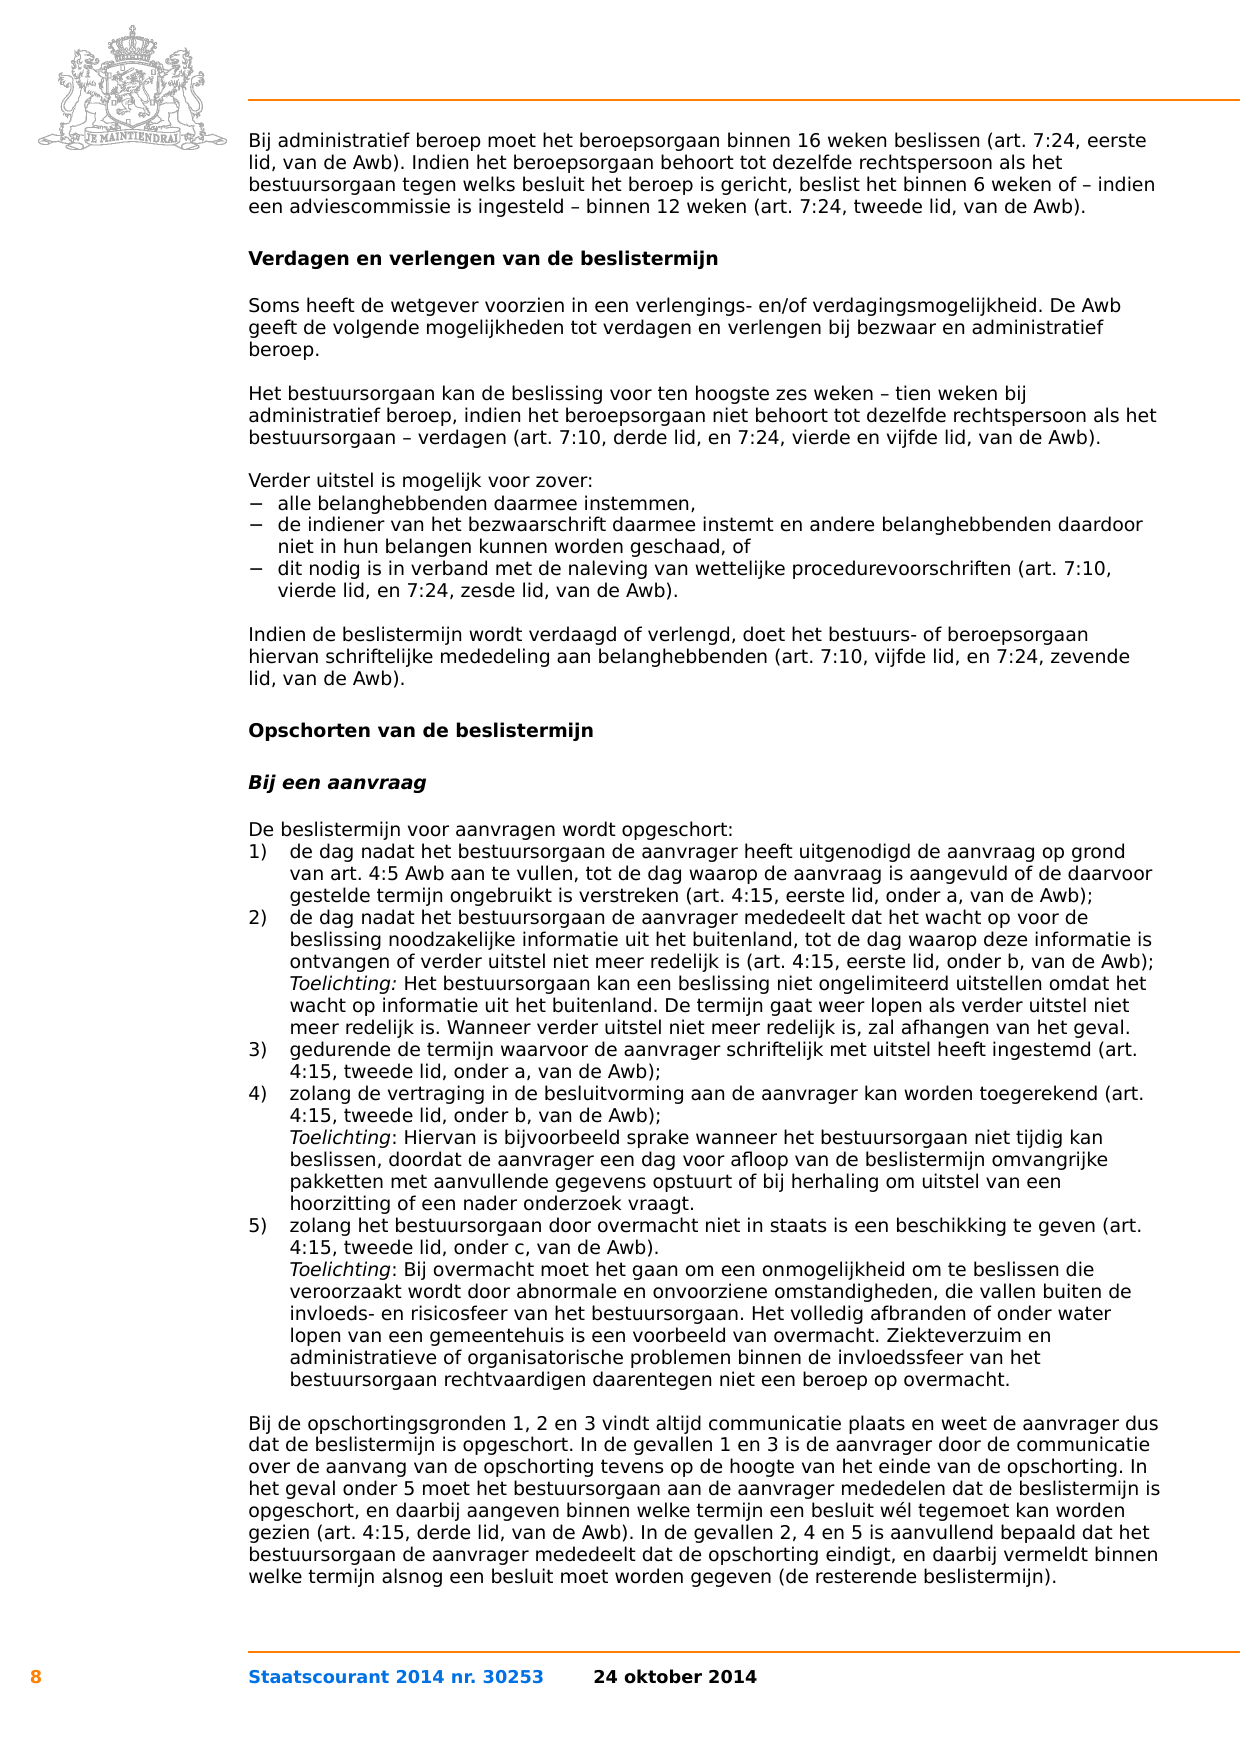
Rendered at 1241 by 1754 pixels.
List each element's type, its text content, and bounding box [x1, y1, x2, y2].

text De beslistermijn voor aanvragen wordt opgeschort: [248, 819, 1163, 841]
text − de indiener van het bezwaarschrift daarmee instemt en andere belanghebbenden daardoor niet in hun belangen kunnen worden geschaad, of [248, 514, 1163, 558]
subtitle Verdagen en verlengen van de beslistermijn [248, 248, 1163, 270]
text − dit nodig is in verband met de naleving van wettelijke procedurevoorschriften (art. 7:10, vierde lid, en 7:24, zesde lid, van de Awb). [248, 558, 1163, 602]
text Toelichting: Het bestuursorgaan kan een beslissing niet ongelimiteerd uitstellen omdat het wacht op informatie uit het buitenland. De termijn gaat weer lopen als verder uitstel niet meer redelijk is. Wanneer verder uitstel niet meer redelijk is, zal afhangen van het geval. [289, 973, 1163, 1039]
text 3) gedurende de termijn waarvoor de aanvrager schriftelijk met uitstel heeft ingestemd (art. 4:15, tweede lid, onder a, van de Awb); [248, 1039, 1163, 1083]
subtitle Bij een aanvraag [248, 772, 1163, 794]
text Indien de beslistermijn wordt verdaagd of verlengd, doet het bestuurs- of beroepsorgaan hiervan schriftelijke mededeling aan belanghebbenden (art. 7:10, vijfde lid, en 7:24, zevende lid, van de Awb). [248, 624, 1163, 690]
text 4) zolang de vertraging in de besluitvorming aan de aanvrager kan worden toegerekend (art. 4:15, tweede lid, onder b, van de Awb); [248, 1083, 1163, 1127]
text Bij de opschortingsgronden 1, 2 en 3 vindt altijd communicatie plaats en weet de aanvrager dus dat de beslistermijn is opgeschort. In de gevallen 1 en 3 is de aanvrager door de communicatie over de aanvang van de opschorting tevens op de hoogte van het einde van de opschorting. In het geval onder 5 moet het bestuursorgaan aan de aanvrager mededelen dat de beslistermijn is opgeschort, en daarbij aangeven binnen welke termijn een besluit wél tegemoet kan worden gezien (art. 4:15, derde lid, van de Awb). In de gevallen 2, 4 en 5 is aanvullend bepaald dat het bestuursorgaan de aanvrager mededeelt dat de opschorting eindigt, en daarbij vermeldt binnen welke termijn alsnog een besluit moet worden gegeven (de resterende beslistermijn). [248, 1412, 1163, 1588]
text 5) zolang het bestuursorgaan door overmacht niet in staats is een beschikking te geven (art. 4:15, tweede lid, onder c, van de Awb). [248, 1215, 1163, 1259]
subtitle Opschorten van de beslistermijn [248, 720, 1163, 742]
text Verder uitstel is mogelijk voor zover: [248, 470, 1163, 492]
picture [38, 25, 227, 150]
text Toelichting: Hiervan is bijvoorbeeld sprake wanneer het bestuursorgaan niet tijdig kan beslissen, doordat de aanvrager een dag voor afloop van de beslistermijn omvangrijke pakketten met aanvullende gegevens opstuurt of bij herhaling om uitstel van een hoorzitting of een nader onderzoek vraagt. [289, 1127, 1163, 1215]
text Toelichting: Bij overmacht moet het gaan om een onmogelijkheid om te beslissen die veroorzaakt wordt door abnormale en onvoorziene omstandigheden, die vallen buiten de invloeds- en risicosfeer van het bestuursorgaan. Het volledig afbranden of onder water lopen van een gemeentehuis is een voorbeeld van overmacht. Ziekteverzuim en administratieve of organisatorische problemen binnen de invloedssfeer van het bestuursorgaan rechtvaardigen daarentegen niet een beroep op overmacht. [289, 1259, 1163, 1391]
text − alle belanghebbenden daarmee instemmen, [248, 492, 1163, 514]
text Soms heeft de wetgever voorzien in een verlengings- en/of verdagingsmogelijkheid. De Awb geeft de volgende mogelijkheden tot verdagen en verlengen bij bezwaar en administratief beroep. [248, 295, 1163, 361]
text 1) de dag nadat het bestuursorgaan de aanvrager heeft uitgenodigd de aanvraag op grond van art. 4:5 Awb aan te vullen, tot de dag waarop de aanvraag is aangevuld of de daarvoor gestelde termijn ongebruikt is verstreken (art. 4:15, eerste lid, onder a, van de Awb); [248, 841, 1163, 907]
text Het bestuursorgaan kan de beslissing voor ten hoogste zes weken – tien weken bij administratief beroep, indien het beroepsorgaan niet behoort tot dezelfde rechtspersoon als het bestuursorgaan – verdagen (art. 7:10, derde lid, en 7:24, vierde en vijfde lid, van de Awb). [248, 383, 1163, 448]
text 2) de dag nadat het bestuursorgaan de aanvrager mededeelt dat het wacht op voor de beslissing noodzakelijke informatie uit het buitenland, tot de dag waarop deze informatie is ontvangen of verder uitstel niet meer redelijk is (art. 4:15, eerste lid, onder b, van de Awb); [248, 907, 1163, 973]
text Bij administratief beroep moet het beroepsorgaan binnen 16 weken beslissen (art. 7:24, eerste lid, van de Awb). Indien het beroepsorgaan behoort tot dezelfde rechtspersoon als het bestuursorgaan tegen welks besluit het beroep is gericht, beslist het binnen 6 weken of – indien een adviescommissie is ingesteld – binnen 12 weken (art. 7:24, tweede lid, van de Awb). [248, 130, 1163, 218]
